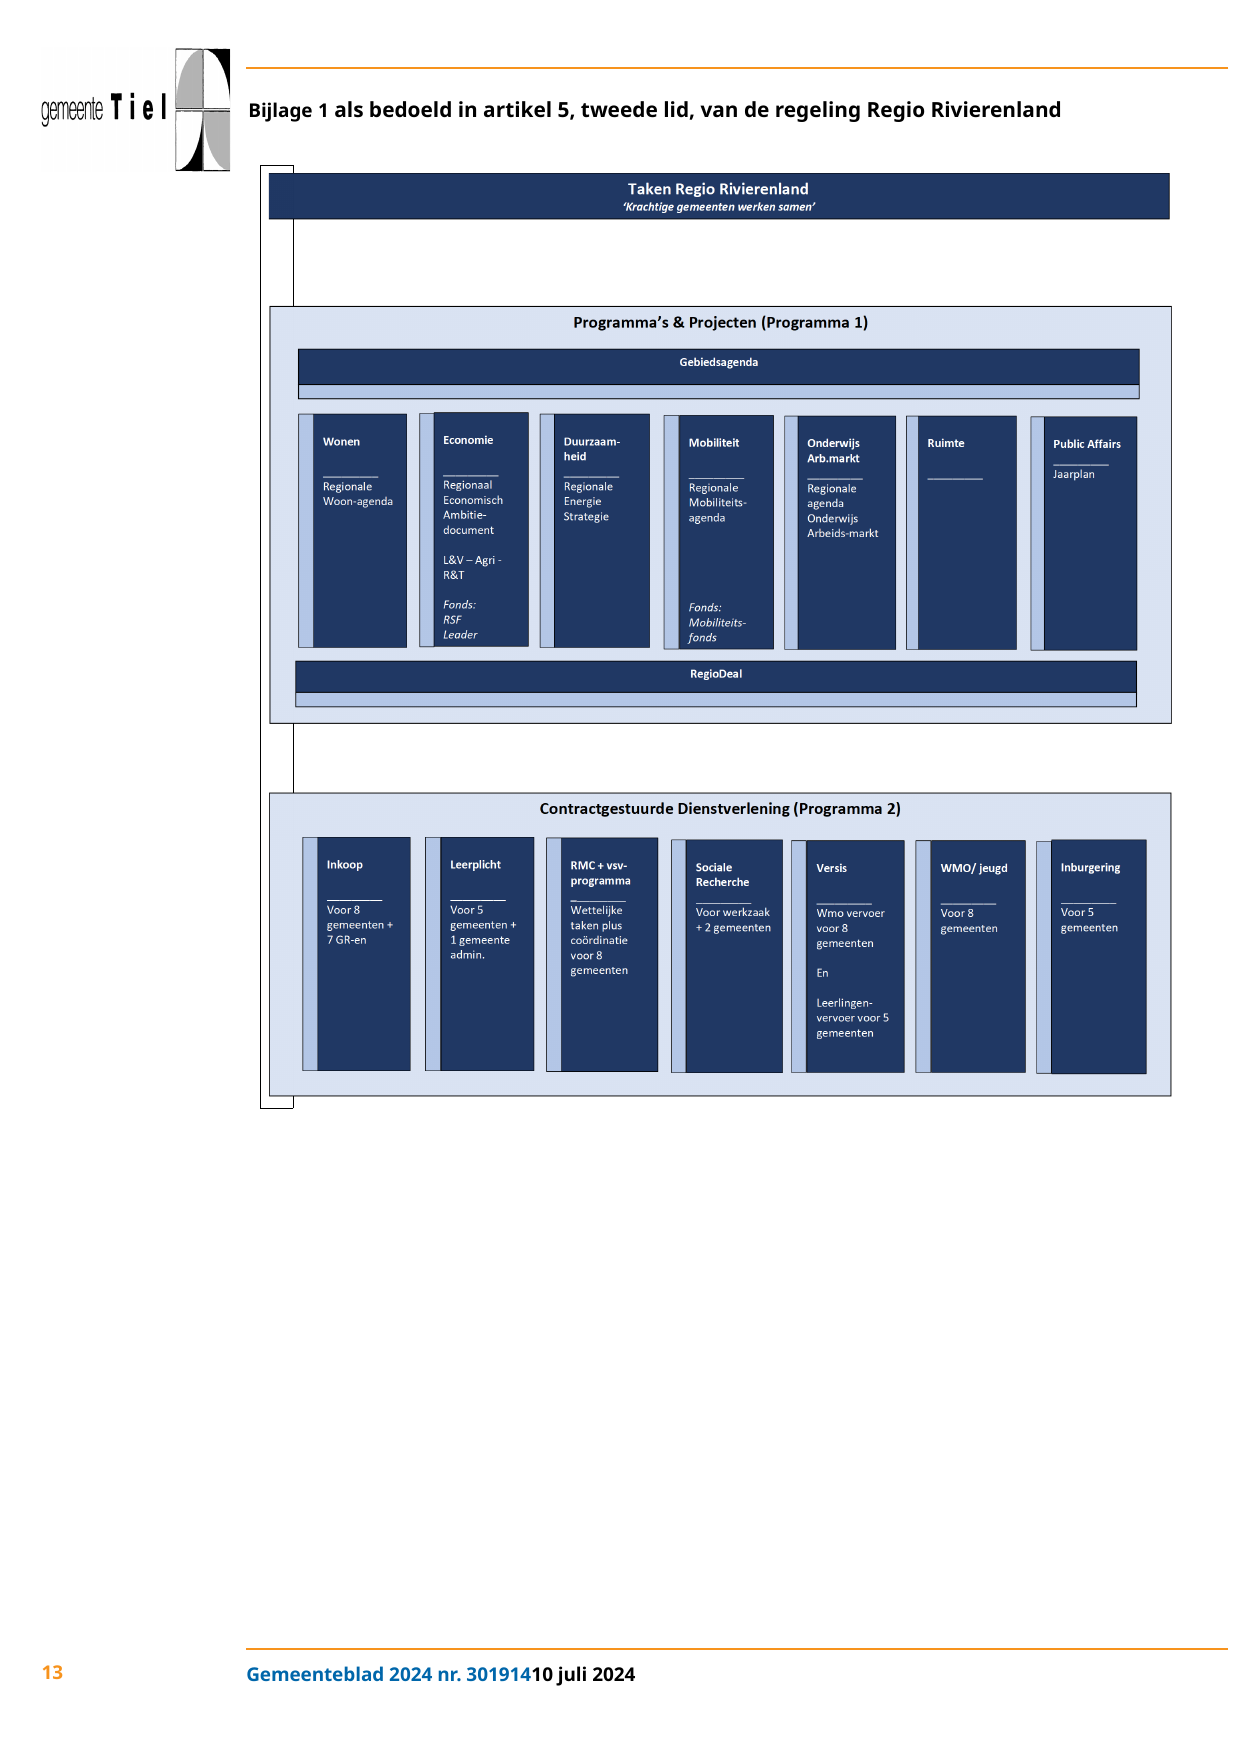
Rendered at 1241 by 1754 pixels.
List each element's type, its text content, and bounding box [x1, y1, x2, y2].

picture [268, 173, 1173, 1100]
picture [41, 47, 231, 172]
text Bijlage 1 als bedoeld in artikel 5, tweede lid, van de regeling Regio Rivierenland [248, 95, 1152, 123]
